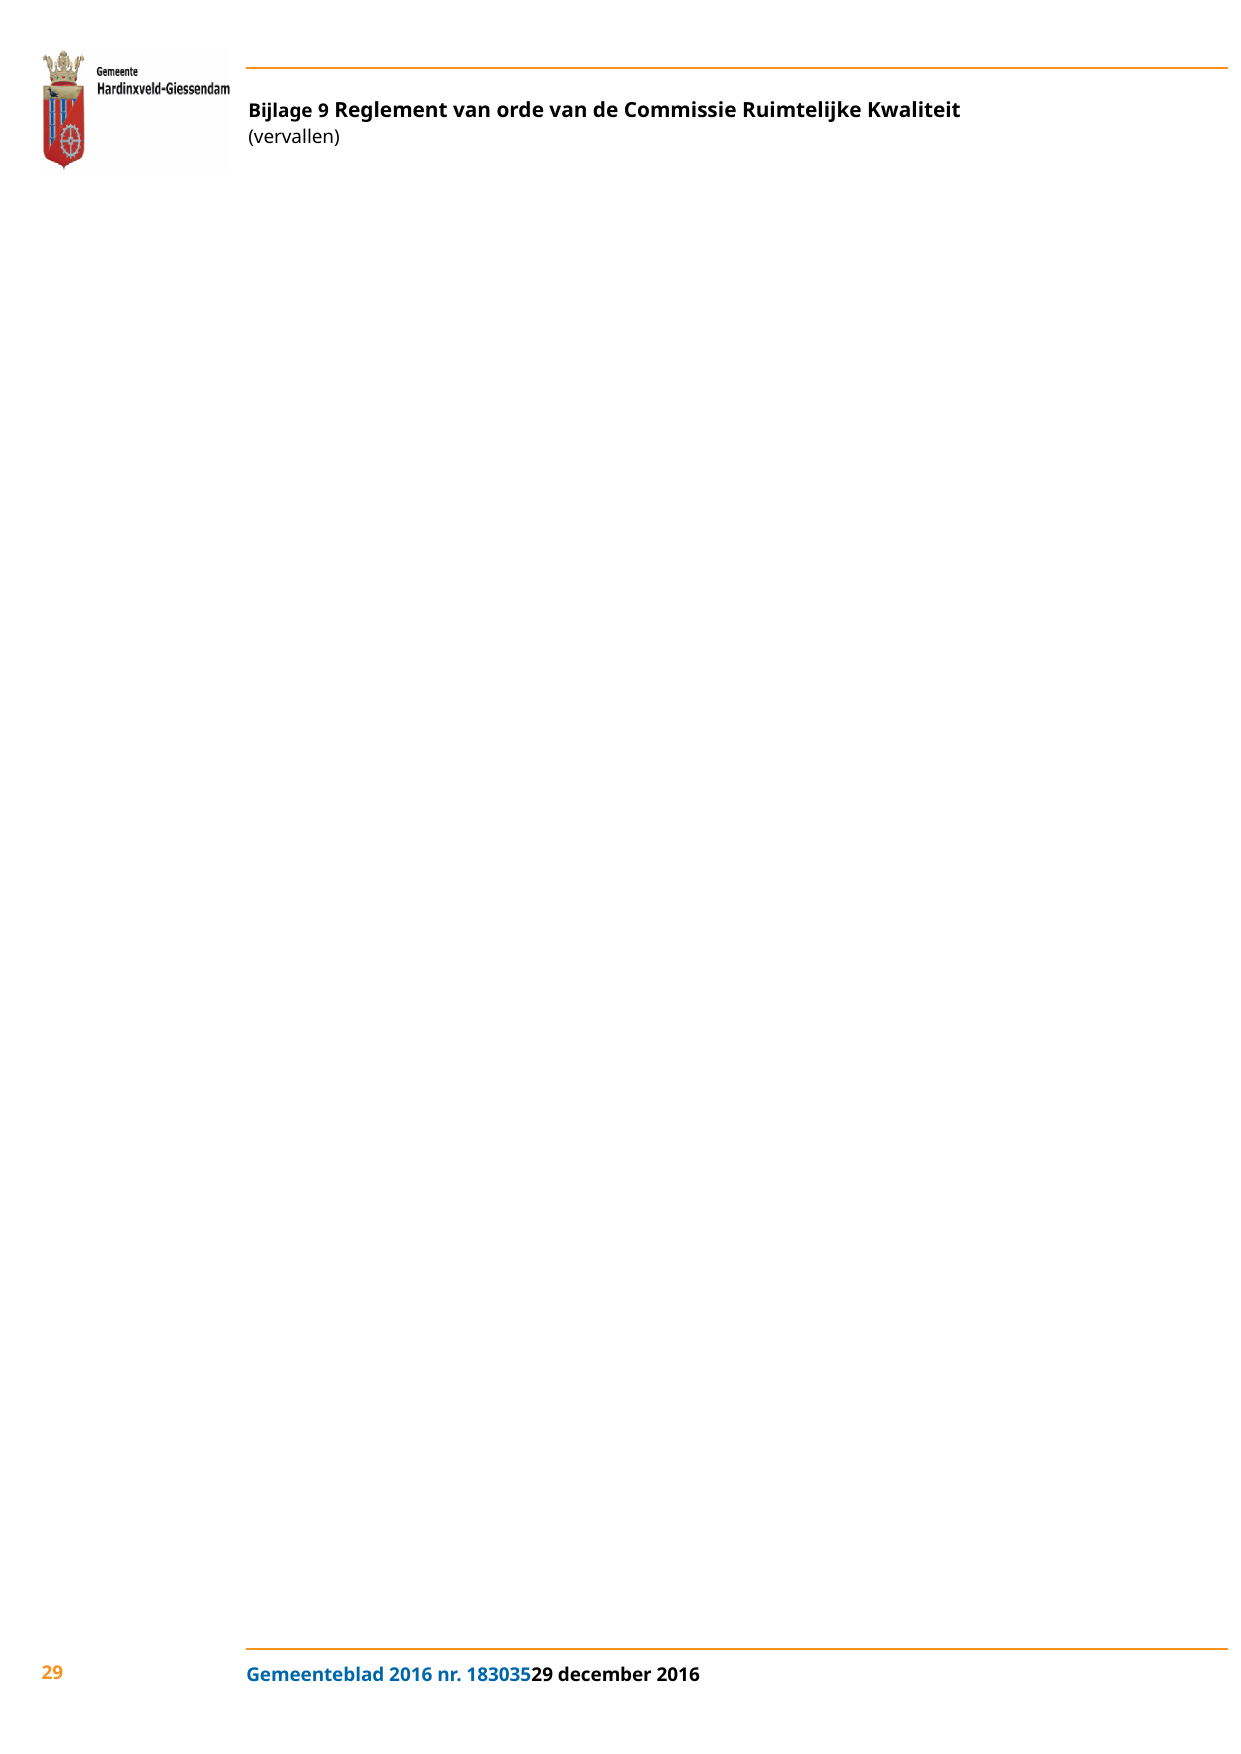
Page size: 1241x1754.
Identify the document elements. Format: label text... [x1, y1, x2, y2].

text (vervallen) [248, 123, 1152, 149]
text Bijlage 9 Reglement van orde van de Commissie Ruimtelijke Kwaliteit [248, 95, 1152, 123]
picture [41, 47, 231, 172]
